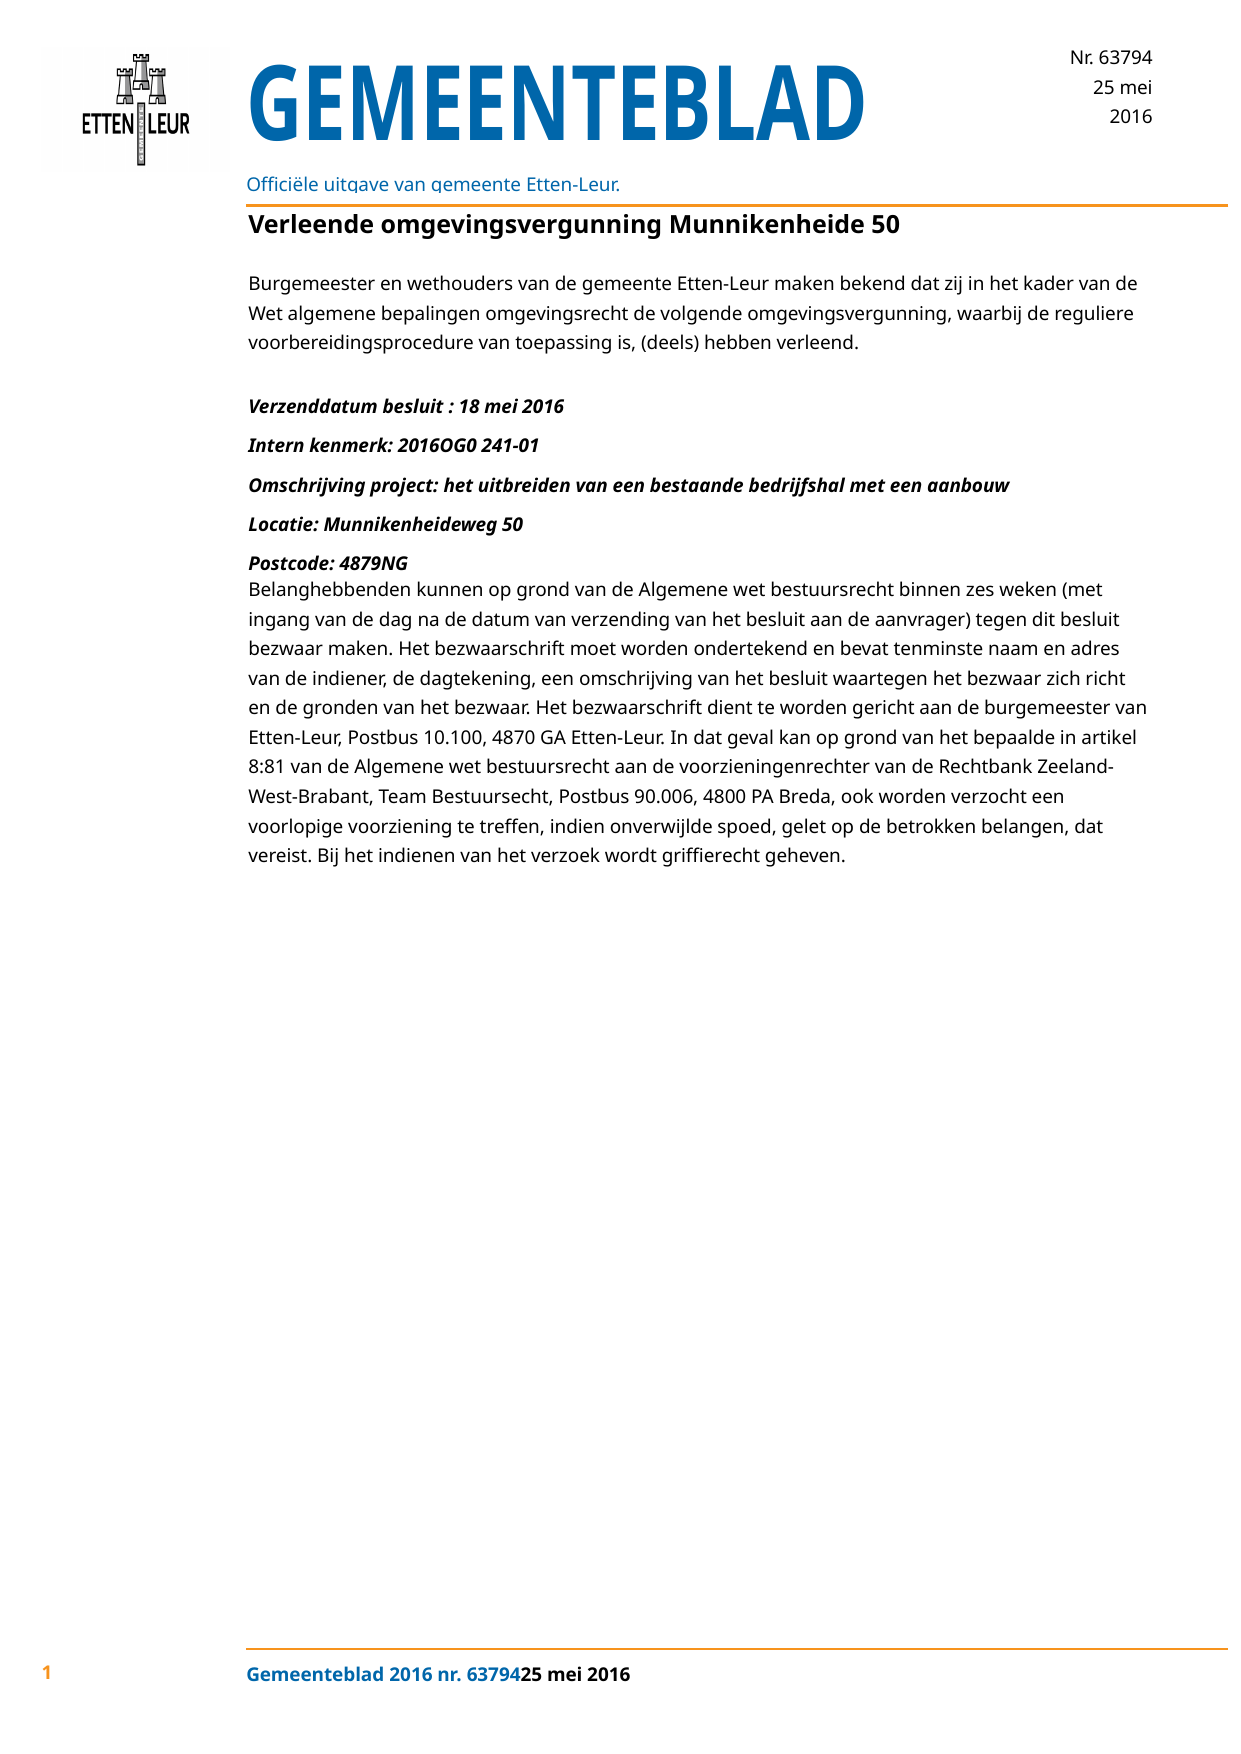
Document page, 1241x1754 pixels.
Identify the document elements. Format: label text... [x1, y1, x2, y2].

text Verzenddatum besluit : 18 mei 2016 [248, 393, 1152, 419]
text Locatie: Munnikenheideweg 50 [248, 511, 1152, 537]
text Postcode: 4879NG [248, 551, 1152, 576]
text Intern kenmerk: 2016OG0 241-01 [248, 433, 1152, 458]
text Omschrijving project: het uitbreiden van een bestaande bedrijfshal met een aanbouw [248, 472, 1152, 498]
text Verleende omgevingsvergunning Munnikenheide 50 [248, 207, 1152, 241]
picture [41, 47, 231, 172]
text Burgemeester en wethouders van de gemeente Etten-Leur maken bekend dat zij in het kader van de Wet algemene bepalingen omgevingsrecht de volgende omgevingsvergunning, waarbij de reguliere voorbereidingsprocedure van toepassing is, (deels) hebben verleend. [248, 270, 1152, 355]
text Belanghebbenden kunnen op grond van de Algemene wet bestuursrecht binnen zes weken (met ingang van de dag na de datum van verzending van het besluit aan de aanvrager) tegen dit besluit bezwaar maken. Het bezwaarschrift moet worden ondertekend en bevat tenminste naam en adres van de indiener, de dagtekening, een omschrijving van het besluit waartegen het bezwaar zich richt en de gronden van het bezwaar. Het bezwaarschrift dient te worden gericht aan de burgemeester van Etten-Leur, Postbus 10.100, 4870 GA Etten-Leur. In dat geval kan op grond van het bepaalde in artikel 8:81 van de Algemene wet bestuursrecht aan de voorzieningenrechter van de Rechtbank Zeeland-West-Brabant, Team Bestuursecht, Postbus 90.006, 4800 PA Breda, ook worden verzocht een voorlopige voorziening te treffen, indien onverwijlde spoed, gelet op de betrokken belangen, dat vereist. Bij het indienen van het verzoek wordt griffierecht geheven. [248, 576, 1152, 868]
